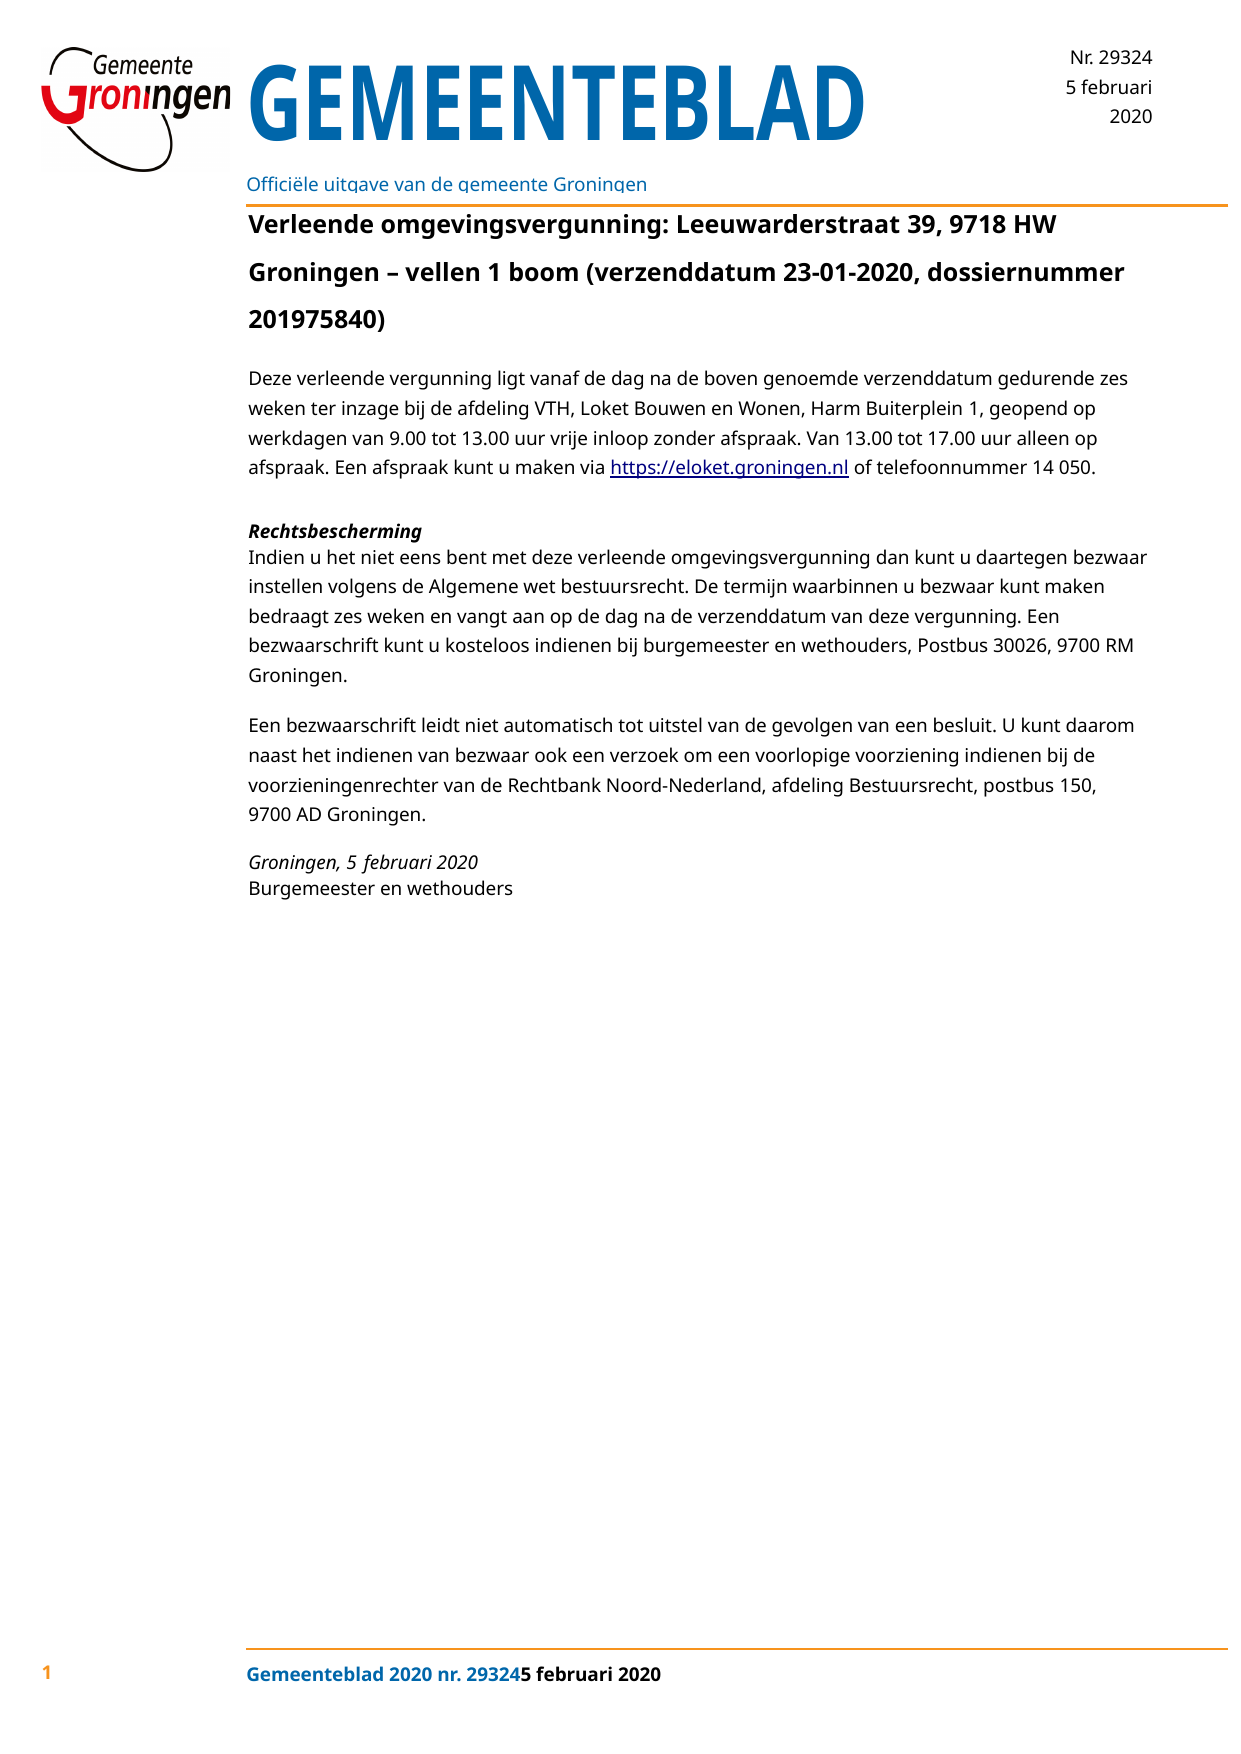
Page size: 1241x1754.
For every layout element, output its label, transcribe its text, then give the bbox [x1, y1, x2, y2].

text Deze verleende vergunning ligt vanaf de dag na de boven genoemde verzenddatum gedurende zes weken ter inzage bij de afdeling VTH, Loket Bouwen en Wonen, Harm Buiterplein 1, geopend op werkdagen van 9.00 tot 13.00 uur vrije inloop zonder afspraak. Van 13.00 tot 17.00 uur alleen op afspraak. Een afspraak kunt u maken via https://eloket.groningen.nl of telefoonnummer 14 050. [248, 366, 1152, 480]
text Indien u het niet eens bent met deze verleende omgevingsvergunning dan kunt u daartegen bezwaar instellen volgens de Algemene wet bestuursrecht. De termijn waarbinnen u bezwaar kunt maken bedraagt zes weken en vangt aan op de dag na de verzenddatum van deze vergunning. Een bezwaarschrift kunt u kosteloos indienen bij burgemeester en wethouders, Postbus 30026, 9700 RM Groningen. [248, 544, 1152, 688]
text Een bezwaarschrift leidt niet automatisch tot uitstel van de gevolgen van een besluit. U kunt daarom naast het indienen van bezwaar ook een verzoek om een voorlopige voorziening indienen bij de voorzieningenrechter van de Rechtbank Noord-Nederland, afdeling Bestuursrecht, postbus 150, 9700 AD Groningen. [248, 713, 1152, 827]
text Groningen, 5 februari 2020 [248, 849, 1152, 875]
text Rechtsbescherming [248, 518, 1152, 544]
text Verleende omgevingsvergunning: Leeuwarderstraat 39, 9718 HW Groningen – vellen 1 boom (verzenddatum 23-01-2020, dossiernummer 201975840) [248, 207, 1152, 336]
picture [41, 47, 231, 172]
text Burgemeester en wethouders [248, 875, 1152, 901]
